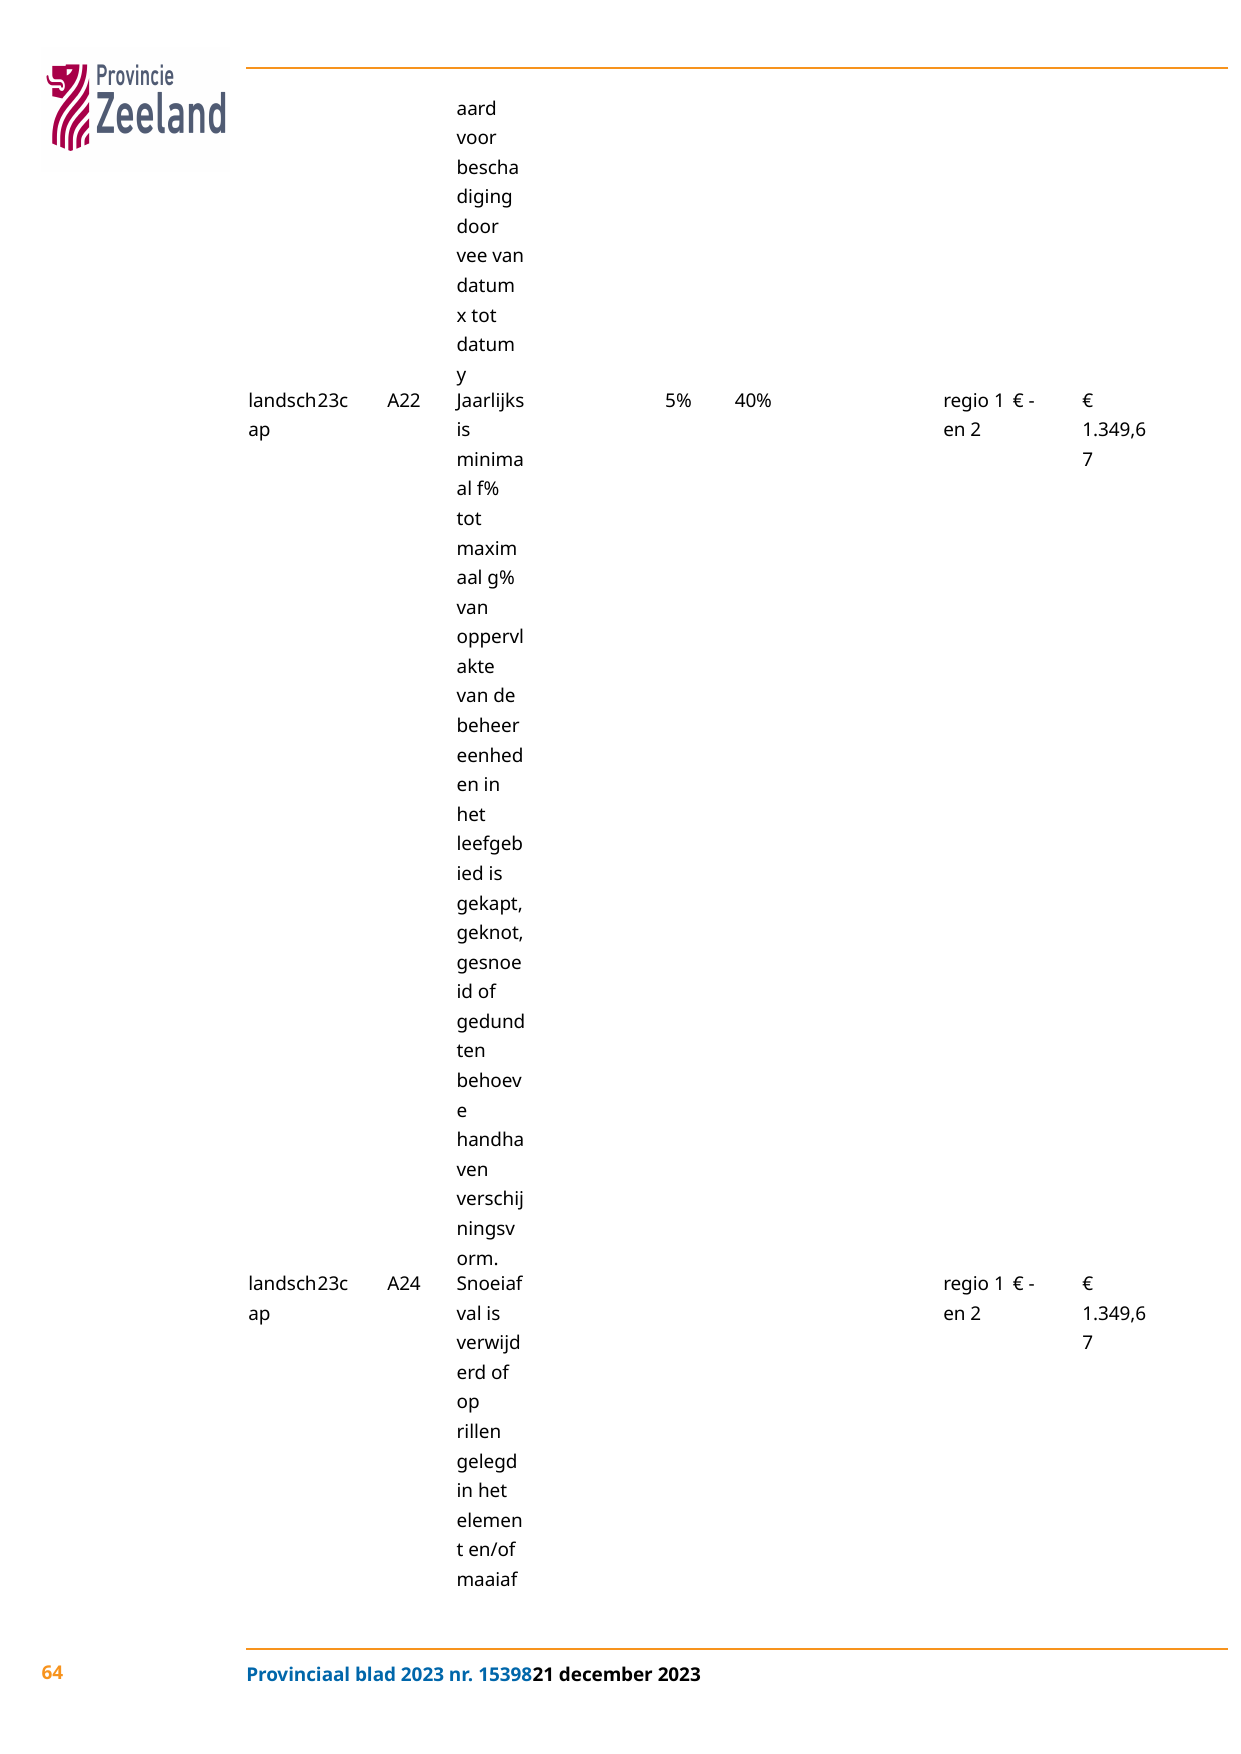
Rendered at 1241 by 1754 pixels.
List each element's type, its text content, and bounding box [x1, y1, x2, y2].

table_cell [874, 387, 943, 1270]
table_cell [804, 387, 873, 1270]
table_cell [665, 1270, 734, 1592]
table_cell [526, 1270, 596, 1592]
table_cell 23c [318, 1270, 387, 1592]
table_cell [874, 95, 943, 387]
table_cell [596, 387, 665, 1270]
table_cell [596, 95, 665, 387]
table_cell Snoeiafval is verwijderd of op rillen gelegd in het element en/of maaiaf [456, 1270, 526, 1592]
table_cell [526, 387, 596, 1270]
table_cell [804, 95, 873, 387]
table_cell 5% [665, 387, 734, 1270]
picture [41, 47, 231, 172]
table_cell A24 [387, 1270, 456, 1592]
table_cell landschap [248, 1270, 317, 1592]
table_cell [318, 95, 387, 387]
table_cell [387, 95, 456, 387]
table_cell regio 1 en 2 [943, 387, 1013, 1270]
table_cell 23c [318, 387, 387, 1270]
table_cell € - [1013, 1270, 1082, 1592]
table_cell [248, 95, 317, 387]
table_cell [665, 95, 734, 387]
table_cell [804, 1270, 873, 1592]
table_cell [526, 95, 596, 387]
table_cell [1082, 95, 1152, 387]
table_cell [596, 1270, 665, 1592]
table_cell 40% [735, 387, 804, 1270]
table_cell [1013, 95, 1082, 387]
table_cell € - [1013, 387, 1082, 1270]
table_cell [943, 95, 1013, 387]
table_cell landschap [248, 387, 317, 1270]
table_cell regio 1 en 2 [943, 1270, 1013, 1592]
table_cell [874, 1270, 943, 1592]
table_cell € 1.349,67 [1082, 387, 1152, 1270]
table_cell Jaarlijks is minimaal f% tot maximaal g% van oppervlakte van de beheereenheden in het leefgebied is gekapt, geknot, gesnoeid of gedund ten behoeve handhaven verschijningsvorm. [456, 387, 526, 1270]
table_cell € 1.349,67 [1082, 1270, 1152, 1592]
table_cell A22 [387, 387, 456, 1270]
table_cell [735, 95, 804, 387]
table_cell aard voor beschadiging door vee van datum x tot datum y [456, 95, 526, 387]
table_cell [735, 1270, 804, 1592]
